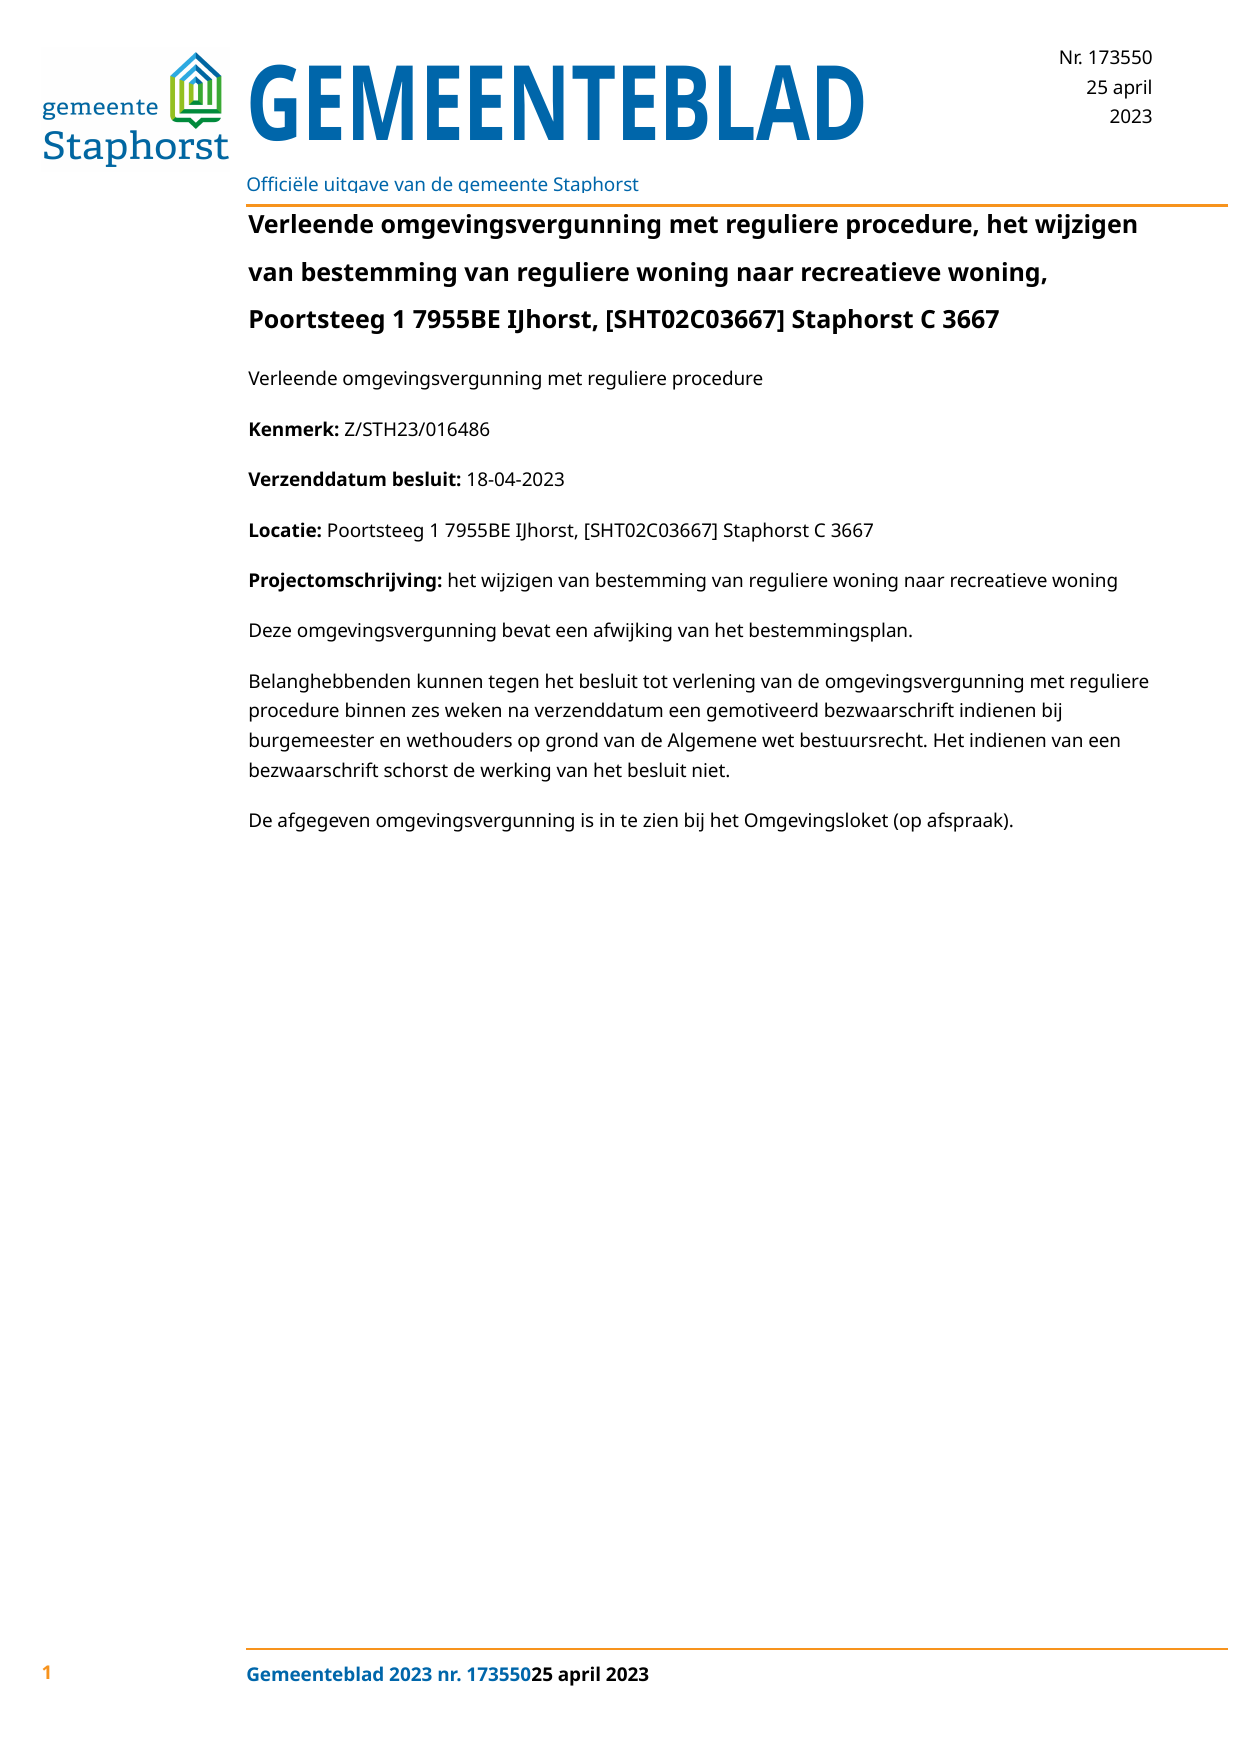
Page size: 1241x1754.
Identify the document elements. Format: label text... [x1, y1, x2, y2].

picture [41, 47, 231, 172]
text Verzenddatum besluit: 18-04-2023 [248, 466, 1152, 492]
text Projectomschrijving: het wijzigen van bestemming van reguliere woning naar recreatieve woning [248, 567, 1152, 593]
text De afgegeven omgevingsvergunning is in te zien bij het Omgevingsloket (op afspraak). [248, 807, 1152, 833]
text Kenmerk: Z/STH23/016486 [248, 416, 1152, 442]
text Deze omgevingsvergunning bevat een afwijking van het bestemmingsplan. [248, 618, 1152, 643]
text Verleende omgevingsvergunning met reguliere procedure, het wijzigen van bestemming van reguliere woning naar recreatieve woning, Poortsteeg 1 7955BE IJhorst, [SHT02C03667] Staphorst C 3667 [248, 207, 1152, 336]
text Locatie: Poortsteeg 1 7955BE IJhorst, [SHT02C03667] Staphorst C 3667 [248, 517, 1152, 542]
text Belanghebbenden kunnen tegen het besluit tot verlening van de omgevingsvergunning met reguliere procedure binnen zes weken na verzenddatum een gemotiveerd bezwaarschrift indienen bij burgemeester en wethouders op grond van de Algemene wet bestuursrecht. Het indienen van een bezwaarschrift schorst de werking van het besluit niet. [248, 668, 1152, 782]
text Verleende omgevingsvergunning met reguliere procedure [248, 366, 1152, 391]
